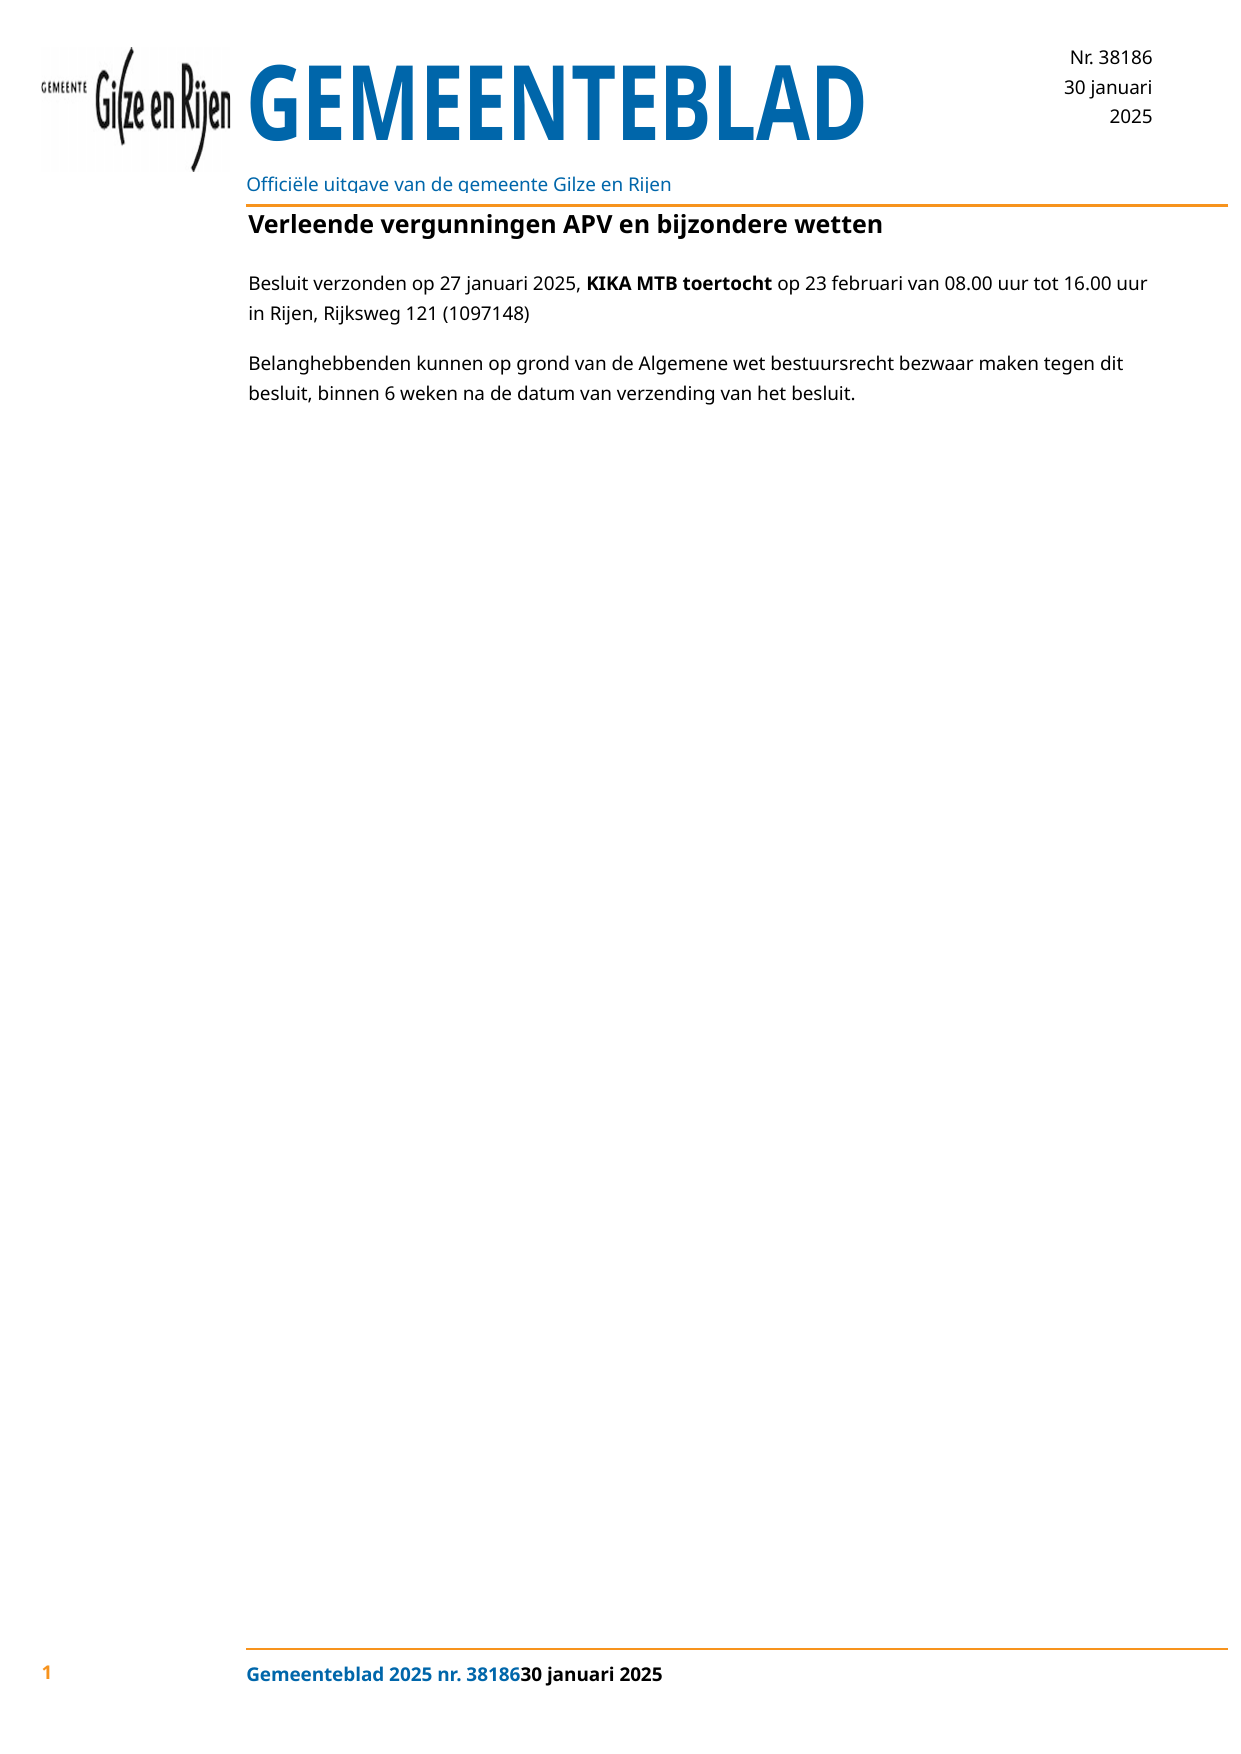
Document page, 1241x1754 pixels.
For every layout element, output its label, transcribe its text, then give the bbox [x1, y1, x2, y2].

text Besluit verzonden op 27 januari 2025, KIKA MTB toertocht op 23 februari van 08.00 uur tot 16.00 uur in Rijen, Rijksweg 121 (1097148) [248, 270, 1152, 326]
text Belanghebbenden kunnen op grond van de Algemene wet bestuursrecht bezwaar maken tegen dit besluit, binnen 6 weken na de datum van verzending van het besluit. [248, 350, 1152, 406]
picture [41, 47, 231, 172]
text Verleende vergunningen APV en bijzondere wetten [248, 207, 1152, 241]
